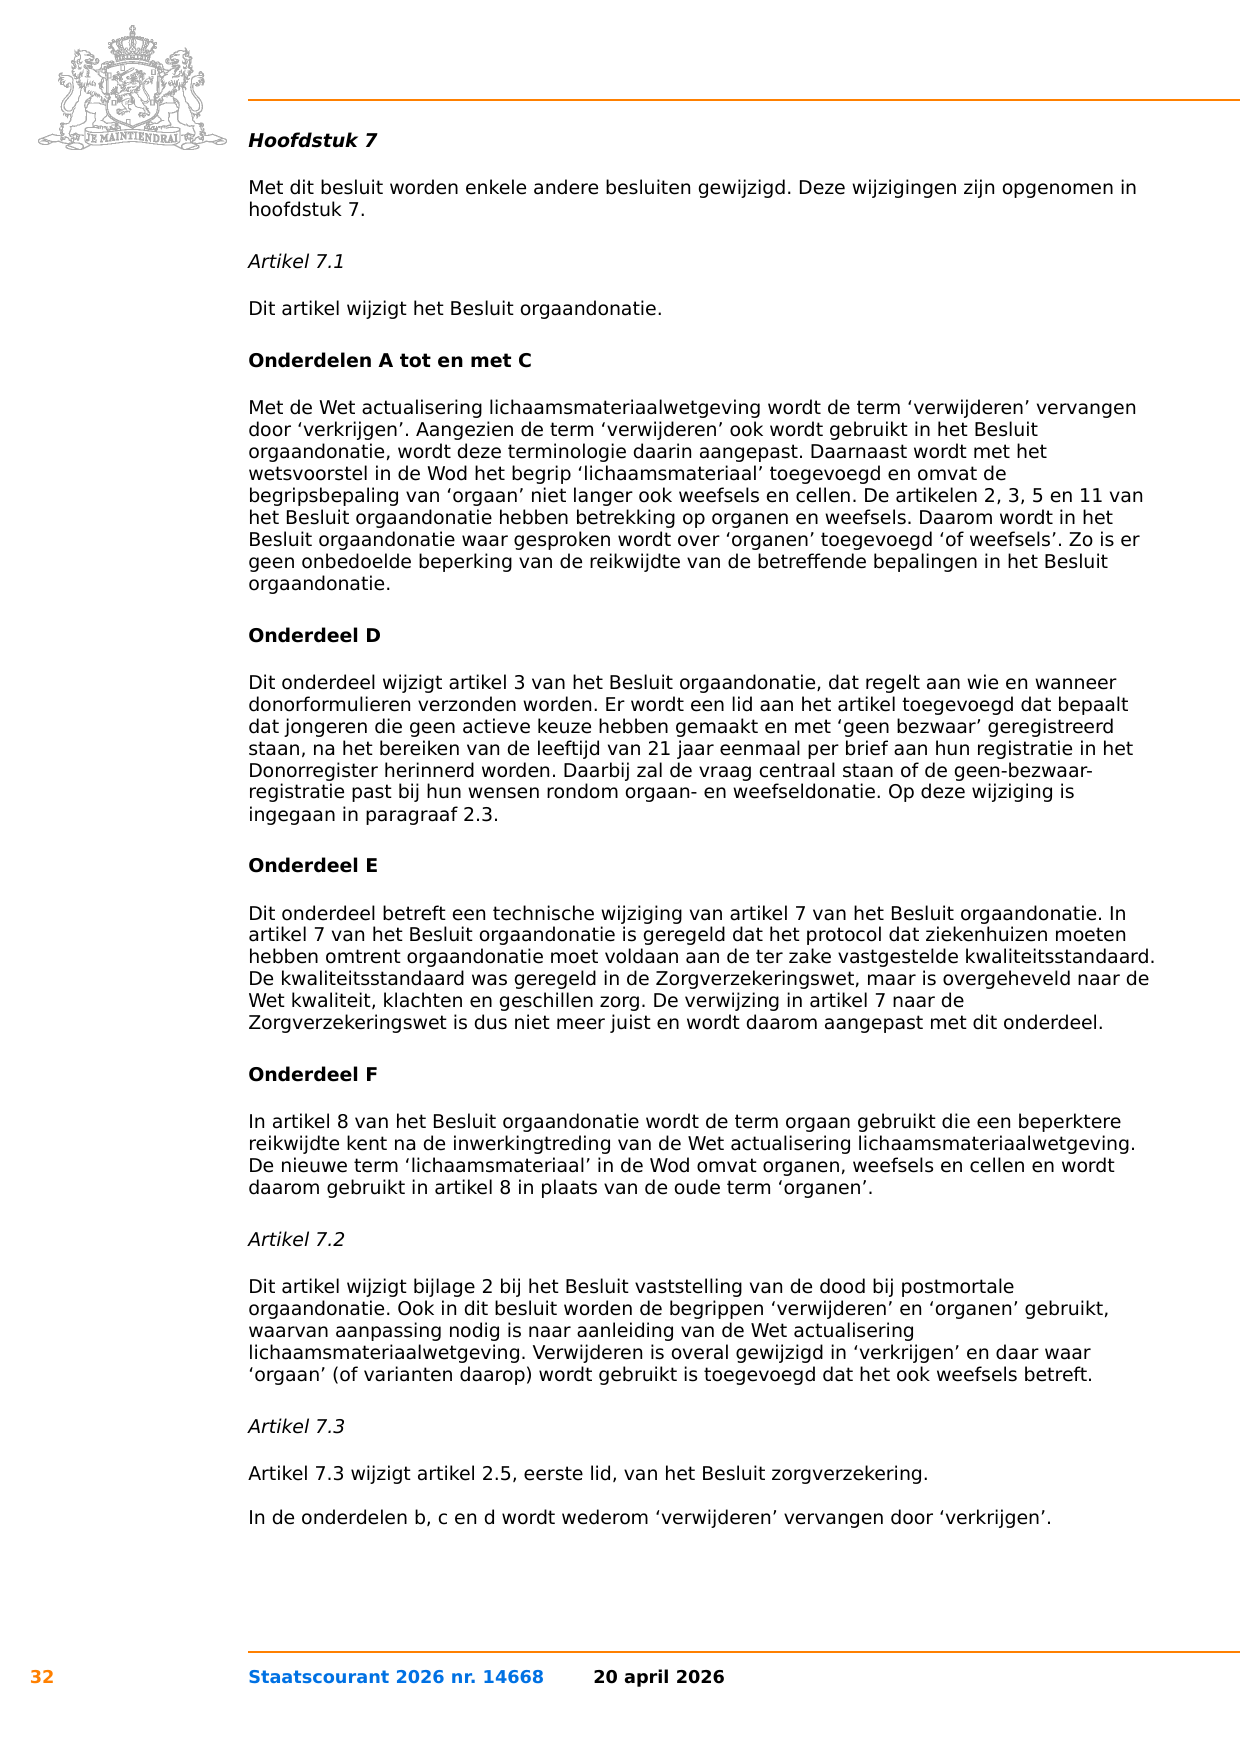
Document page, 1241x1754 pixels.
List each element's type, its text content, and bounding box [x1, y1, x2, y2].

subtitle Artikel 7.1 [248, 251, 1163, 273]
text Dit onderdeel wijzigt artikel 3 van het Besluit orgaandonatie, dat regelt aan wie en wanneer donorformulieren verzonden worden. Er wordt een lid aan het artikel toegevoegd dat bepaalt dat jongeren die geen actieve keuze hebben gemaakt en met ‘geen bezwaar’ geregistreerd staan, na het bereiken van de leeftijd van 21 jaar eenmaal per brief aan hun registratie in het Donorregister herinnerd worden. Daarbij zal de vraag centraal staan of de geen-bezwaar-registratie past bij hun wensen rondom orgaan- en weefseldonatie. Op deze wijziging is ingegaan in paragraaf 2.3. [248, 672, 1163, 825]
text In de onderdelen b, c en d wordt wederom ‘verwijderen’ vervangen door ‘verkrijgen’. [248, 1507, 1163, 1529]
subtitle Onderdelen A tot en met C [248, 350, 1163, 372]
text Dit artikel wijzigt bijlage 2 bij het Besluit vaststelling van de dood bij postmortale orgaandonatie. Ook in dit besluit worden de begrippen ‘verwijderen’ en ‘organen’ gebruikt, waarvan aanpassing nodig is naar aanleiding van de Wet actualisering lichaamsmateriaalwetgeving. Verwijderen is overal gewijzigd in ‘verkrijgen’ en daar waar ‘orgaan’ (of varianten daarop) wordt gebruikt is toegevoegd dat het ook weefsels betreft. [248, 1276, 1163, 1386]
subtitle Onderdeel F [248, 1064, 1163, 1086]
subtitle Hoofdstuk 7 [248, 130, 1163, 152]
text Met dit besluit worden enkele andere besluiten gewijzigd. Deze wijzigingen zijn opgenomen in hoofdstuk 7. [248, 177, 1163, 221]
subtitle Artikel 7.3 [248, 1416, 1163, 1438]
picture [38, 25, 227, 150]
text Dit artikel wijzigt het Besluit orgaandonatie. [248, 298, 1163, 320]
text In artikel 8 van het Besluit orgaandonatie wordt de term orgaan gebruikt die een beperktere reikwijdte kent na de inwerkingtreding van de Wet actualisering lichaamsmateriaalwetgeving. De nieuwe term ‘lichaamsmateriaal’ in de Wod omvat organen, weefsels en cellen en wordt daarom gebruikt in artikel 8 in plaats van de oude term ‘organen’. [248, 1111, 1163, 1199]
subtitle Onderdeel E [248, 855, 1163, 877]
subtitle Artikel 7.2 [248, 1229, 1163, 1251]
text Artikel 7.3 wijzigt artikel 2.5, eerste lid, van het Besluit zorgverzekering. [248, 1463, 1163, 1485]
text Dit onderdeel betreft een technische wijziging van artikel 7 van het Besluit orgaandonatie. In artikel 7 van het Besluit orgaandonatie is geregeld dat het protocol dat ziekenhuizen moeten hebben omtrent orgaandonatie moet voldaan aan de ter zake vastgestelde kwaliteitsstandaard. De kwaliteitsstandaard was geregeld in de Zorgverzekeringswet, maar is overgeheveld naar de Wet kwaliteit, klachten en geschillen zorg. De verwijzing in artikel 7 naar de Zorgverzekeringswet is dus niet meer juist en wordt daarom aangepast met dit onderdeel. [248, 902, 1163, 1034]
text Met de Wet actualisering lichaamsmateriaalwetgeving wordt de term ‘verwijderen’ vervangen door ‘verkrijgen’. Aangezien de term ‘verwijderen’ ook wordt gebruikt in het Besluit orgaandonatie, wordt deze terminologie daarin aangepast. Daarnaast wordt met het wetsvoorstel in de Wod het begrip ‘lichaamsmateriaal’ toegevoegd en omvat de begripsbepaling van ‘orgaan’ niet langer ook weefsels en cellen. De artikelen 2, 3, 5 en 11 van het Besluit orgaandonatie hebben betrekking op organen en weefsels. Daarom wordt in het Besluit orgaandonatie waar gesproken wordt over ‘organen’ toegevoegd ‘of weefsels’. Zo is er geen onbedoelde beperking van de reikwijdte van de betreffende bepalingen in het Besluit orgaandonatie. [248, 397, 1163, 594]
subtitle Onderdeel D [248, 624, 1163, 647]
